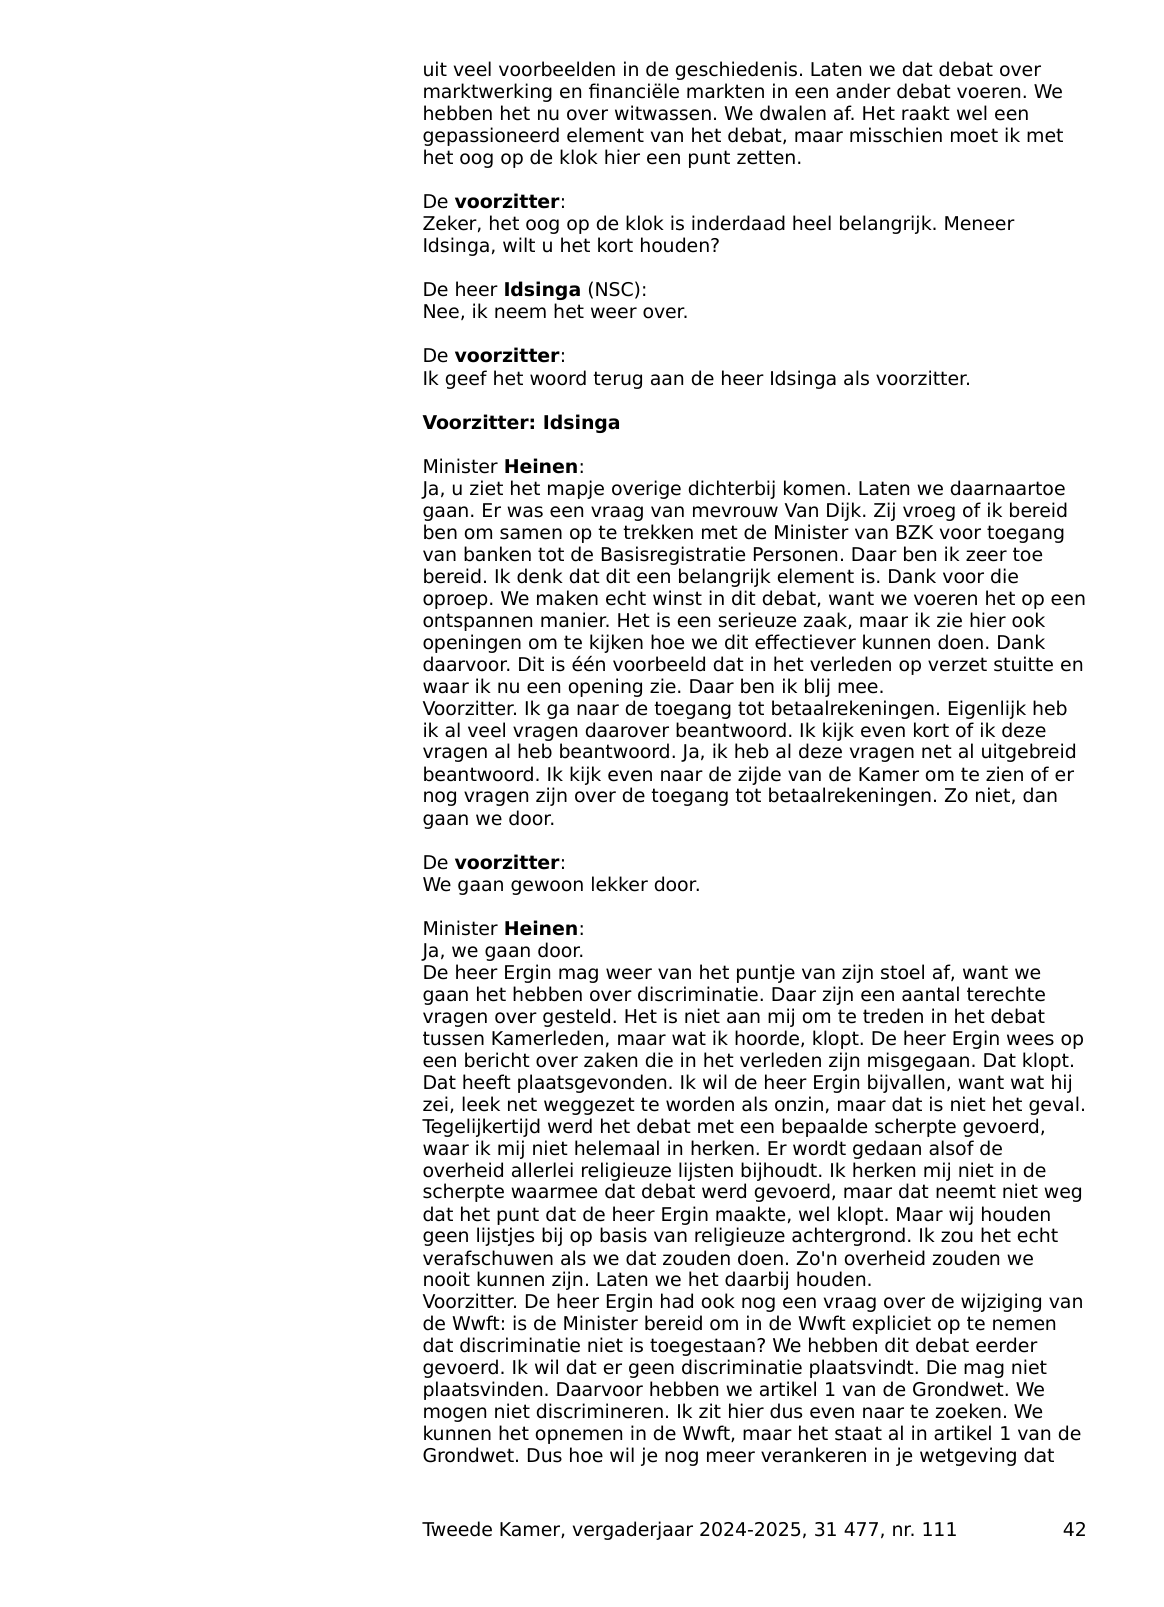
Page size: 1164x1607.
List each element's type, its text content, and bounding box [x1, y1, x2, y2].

text De heer Ergin mag weer van het puntje van zijn stoel af, want we gaan het hebben over discriminatie. Daar zijn een aantal terechte vragen over gesteld. Het is niet aan mij om te treden in het debat tussen Kamerleden, maar wat ik hoorde, klopt. De heer Ergin wees op een bericht over zaken die in het verleden zijn misgegaan. Dat klopt. Dat heeft plaatsgevonden. Ik wil de heer Ergin bijvallen, want wat hij zei, leek net weggezet te worden als onzin, maar dat is niet het geval. Tegelijkertijd werd het debat met een bepaalde scherpte gevoerd, waar ik mij niet helemaal in herken. Er wordt gedaan alsof de overheid allerlei religieuze lijsten bijhoudt. Ik herken mij niet in de scherpte waarmee dat debat werd gevoerd, maar dat neemt niet weg dat het punt dat de heer Ergin maakte, wel klopt. Maar wij houden geen lijstjes bij op basis van religieuze achtergrond. Ik zou het echt verafschuwen als we dat zouden doen. Zo'n overheid zouden we nooit kunnen zijn. Laten we het daarbij houden. [422, 962, 1087, 1291]
text Voorzitter. Ik ga naar de toegang tot betaalrekeningen. Eigenlijk heb ik al veel vragen daarover beantwoord. Ik kijk even kort of ik deze vragen al heb beantwoord. Ja, ik heb al deze vragen net al uitgebreid beantwoord. Ik kijk even naar de zijde van de Kamer om te zien of er nog vragen zijn over de toegang tot betaalrekeningen. Zo niet, dan gaan we door. [422, 697, 1087, 829]
subtitle Voorzitter: Idsinga [422, 412, 1087, 433]
text Minister Heinen: [422, 918, 1087, 940]
text De voorzitter: [422, 345, 1087, 367]
text We gaan gewoon lekker door. [422, 873, 1087, 896]
text Nee, ik neem het weer over. [422, 301, 1087, 323]
text Minister Heinen: [422, 456, 1087, 478]
text Ja, u ziet het mapje overige dichterbij komen. Laten we daarnaartoe gaan. Er was een vraag van mevrouw Van Dijk. Zij vroeg of ik bereid ben om samen op te trekken met de Minister van BZK voor toegang van banken tot de Basisregistratie Personen. Daar ben ik zeer toe bereid. Ik denk dat dit een belangrijk element is. Dank voor die oproep. We maken echt winst in dit debat, want we voeren het op een ontspannen manier. Het is een serieuze zaak, maar ik zie hier ook openingen om te kijken hoe we dit effectiever kunnen doen. Dank daarvoor. Dit is één voorbeeld dat in het verleden op verzet stuitte en waar ik nu een opening zie. Daar ben ik blij mee. [422, 478, 1087, 697]
text Voorzitter. De heer Ergin had ook nog een vraag over de wijziging van de Wwft: is de Minister bereid om in de Wwft expliciet op te nemen dat discriminatie niet is toegestaan? We hebben dit debat eerder gevoerd. Ik wil dat er geen discriminatie plaatsvindt. Die mag niet plaatsvinden. Daarvoor hebben we artikel 1 van de Grondwet. We mogen niet discrimineren. Ik zit hier dus even naar te zoeken. We kunnen het opnemen in de Wwft, maar het staat al in artikel 1 van de Grondwet. Dus hoe wil je nog meer verankeren in je wetgeving dat [422, 1291, 1087, 1467]
text Zeker, het oog op de klok is inderdaad heel belangrijk. Meneer Idsinga, wilt u het kort houden? [422, 213, 1087, 257]
text De heer Idsinga (NSC): [422, 279, 1087, 301]
text De voorzitter: [422, 191, 1087, 213]
text Ik geef het woord terug aan de heer Idsinga als voorzitter. [422, 367, 1087, 389]
text De voorzitter: [422, 852, 1087, 873]
text uit veel voorbeelden in de geschiedenis. Laten we dat debat over marktwerking en financiële markten in een ander debat voeren. We hebben het nu over witwassen. We dwalen af. Het raakt wel een gepassioneerd element van het debat, maar misschien moet ik met het oog op de klok hier een punt zetten. [422, 59, 1087, 169]
text Ja, we gaan door. [422, 940, 1087, 962]
